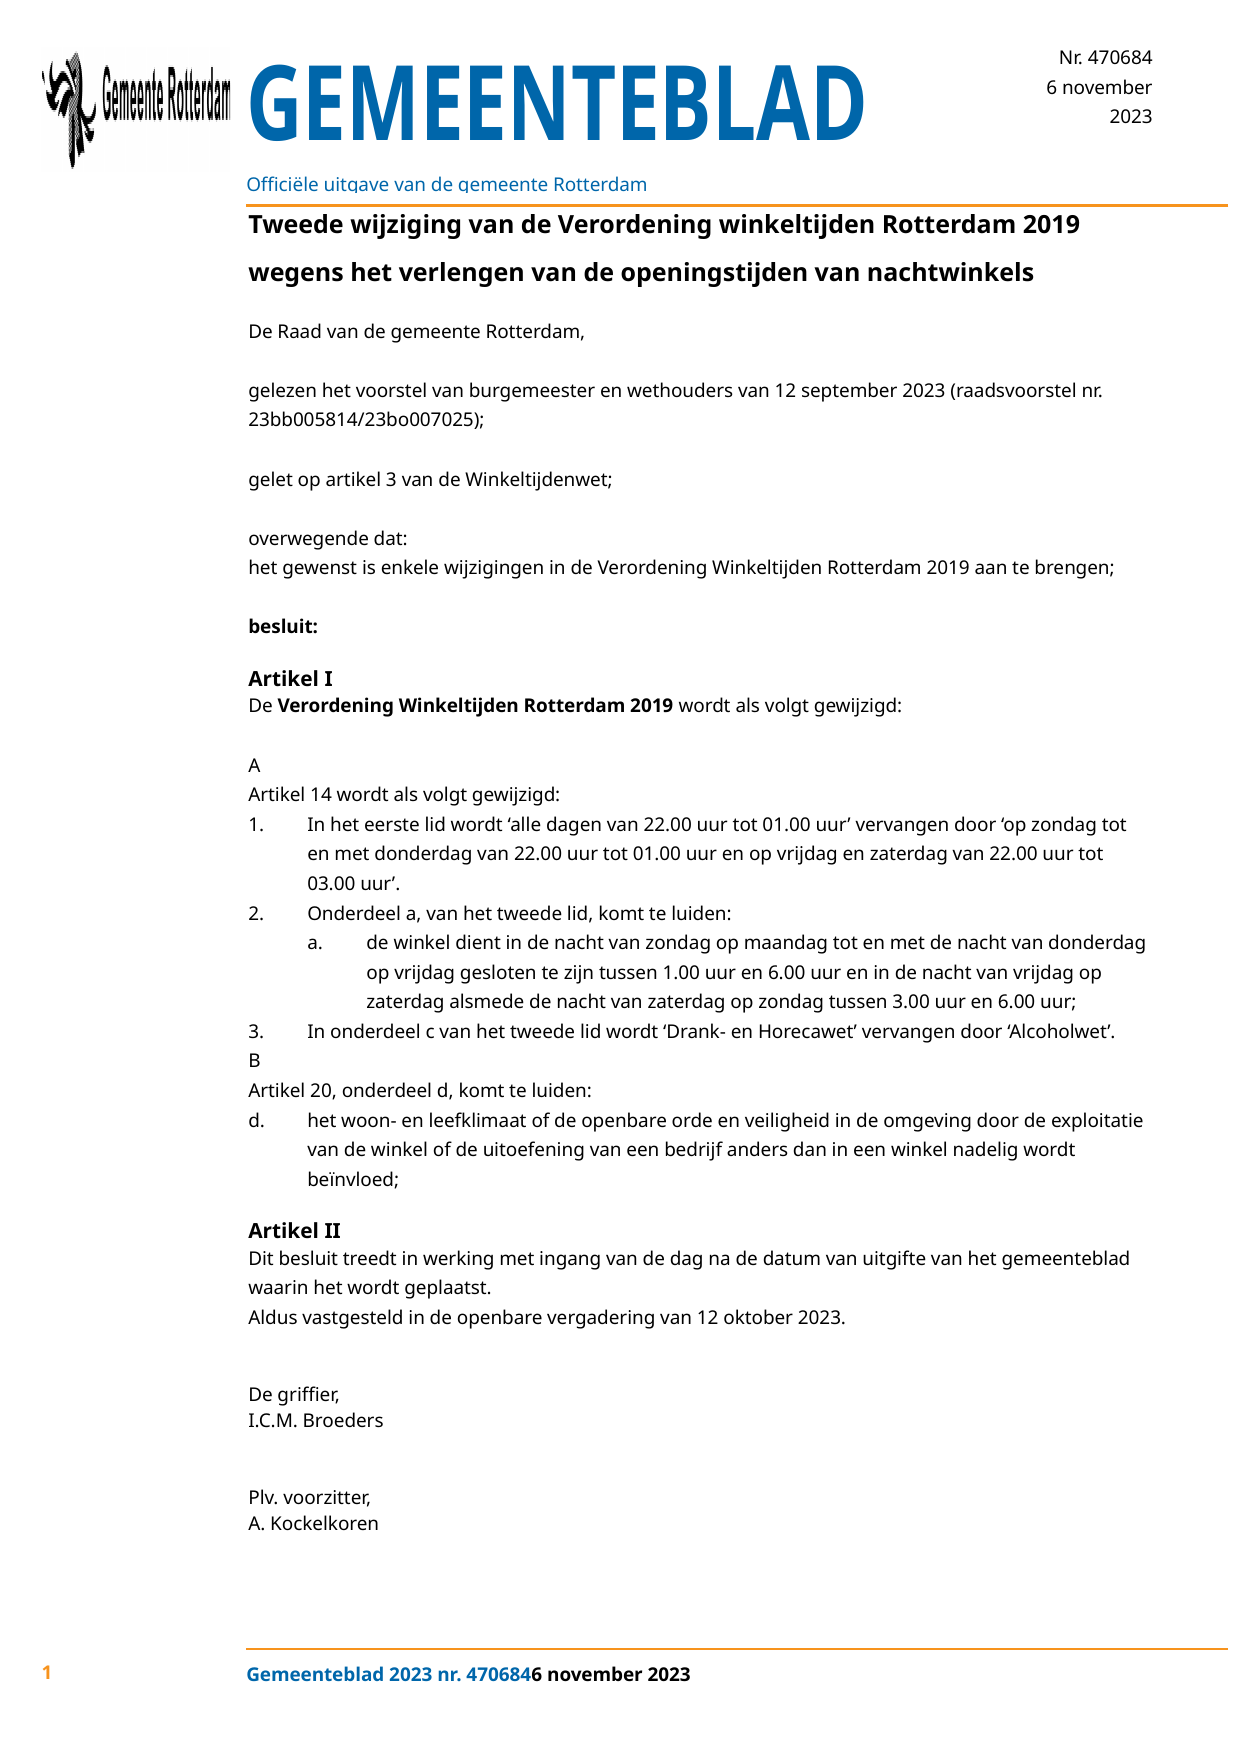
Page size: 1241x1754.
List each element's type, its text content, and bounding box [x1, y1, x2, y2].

text A [248, 752, 1152, 777]
text De Verordening Winkeltijden Rotterdam 2019 wordt als volgt gewijzigd: [248, 693, 1152, 718]
text I.C.M. Broeders [248, 1407, 1152, 1433]
text B [248, 1048, 1152, 1073]
text overwegende dat: [248, 525, 1152, 551]
text gelet op artikel 3 van de Winkeltijdenwet; [248, 466, 1152, 492]
text Artikel 20, onderdeel d, komt te luiden: [248, 1077, 1152, 1103]
text gelezen het voorstel van burgemeester en wethouders van 12 september 2023 (raadsvoorstel nr. 23bb005814/23bo007025); [248, 377, 1152, 432]
text Tweede wijziging van de Verordening winkeltijden Rotterdam 2019 wegens het verlengen van de openingstijden van nachtwinkels [248, 207, 1152, 288]
list In onderdeel c van het tweede lid wordt ‘Drank- en Horecawet’ vervangen door ‘Alcoholwet’. [248, 1018, 1152, 1044]
text Dit besluit treedt in werking met ingang van de dag na de datum van uitgifte van het gemeenteblad waarin het wordt geplaatst. [248, 1245, 1152, 1300]
text Artikel I [248, 664, 1152, 693]
text De griffier, [248, 1381, 1152, 1407]
text Aldus vastgesteld in de openbare vergadering van 12 oktober 2023. [248, 1304, 1152, 1330]
text Plv. voorzitter, [248, 1484, 1152, 1510]
text A. Kockelkoren [248, 1510, 1152, 1536]
text Artikel II [248, 1216, 1152, 1245]
list Onderdeel a, van het tweede lid, komt te luiden: [248, 900, 1152, 925]
list In het eerste lid wordt ‘alle dagen van 22.00 uur tot 01.00 uur’ vervangen door ‘op zondag tot en met donderdag van 22.00 uur tot 01.00 uur en op vrijdag en zaterdag van 22.00 uur tot 03.00 uur’. [248, 811, 1152, 896]
text De Raad van de gemeente Rotterdam, [248, 318, 1152, 344]
text het gewenst is enkele wijzigingen in de Verordening Winkeltijden Rotterdam 2019 aan te brengen; [248, 554, 1152, 580]
list het woon- en leefklimaat of de openbare orde en veiligheid in de omgeving door de exploitatie van de winkel of de uitoefening van een bedrijf anders dan in een winkel nadelig wordt beïnvloed; [248, 1107, 1152, 1192]
picture [41, 47, 231, 172]
list de winkel dient in de nacht van zondag op maandag tot en met de nacht van donderdag op vrijdag gesloten te zijn tussen 1.00 uur en 6.00 uur en in de nacht van vrijdag op zaterdag alsmede de nacht van zaterdag op zondag tussen 3.00 uur en 6.00 uur; [307, 929, 1152, 1014]
text besluit: [248, 614, 1152, 639]
text Artikel 14 wordt als volgt gewijzigd: [248, 781, 1152, 807]
